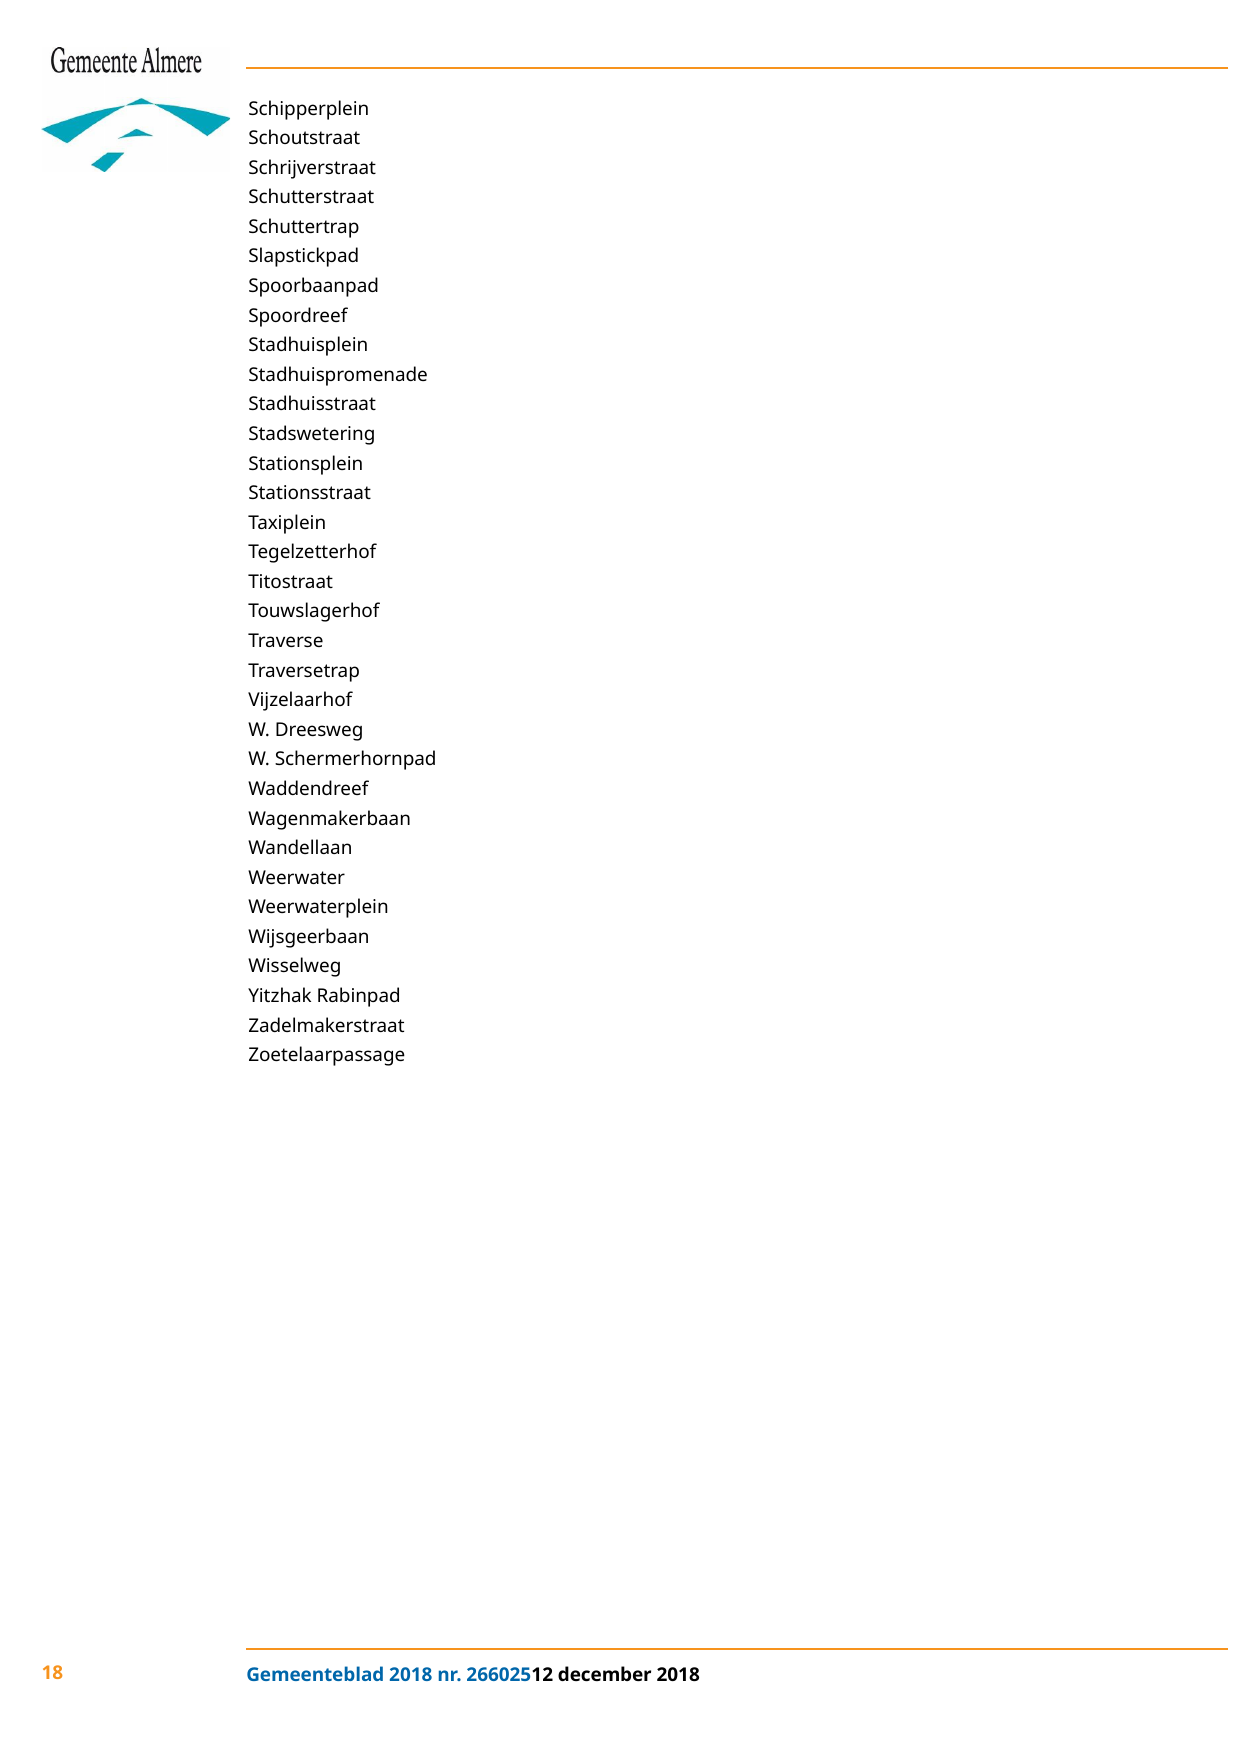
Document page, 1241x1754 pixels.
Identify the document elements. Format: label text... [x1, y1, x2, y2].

text Wisselweg [248, 953, 1152, 978]
text Schutterstraat [248, 183, 1152, 209]
text Traverse [248, 627, 1152, 653]
text W. Dreesweg [248, 716, 1152, 742]
text Stadhuispromenade [248, 361, 1152, 387]
text Taxiplein [248, 509, 1152, 535]
text Vijzelaarhof [248, 686, 1152, 712]
text Stadhuisstraat [248, 391, 1152, 416]
picture [41, 47, 231, 172]
text Stationsplein [248, 450, 1152, 476]
text Zadelmakerstraat [248, 1012, 1152, 1038]
text Schoutstraat [248, 124, 1152, 150]
text Stadswetering [248, 420, 1152, 446]
text Touwslagerhof [248, 598, 1152, 623]
text Weerwater [248, 864, 1152, 890]
text Yitzhak Rabinpad [248, 982, 1152, 1008]
text Wijsgeerbaan [248, 923, 1152, 949]
text Stationsstraat [248, 479, 1152, 505]
text Spoorbaanpad [248, 272, 1152, 298]
text Wandellaan [248, 834, 1152, 860]
text Waddendreef [248, 775, 1152, 801]
text Zoetelaarpassage [248, 1041, 1152, 1067]
text Traversetrap [248, 657, 1152, 683]
text Titostraat [248, 568, 1152, 594]
text Wagenmakerbaan [248, 805, 1152, 831]
text Schrijverstraat [248, 154, 1152, 180]
text W. Schermerhornpad [248, 746, 1152, 771]
text Weerwaterplein [248, 893, 1152, 919]
text Spoordreef [248, 302, 1152, 328]
text Stadhuisplein [248, 331, 1152, 357]
text Schipperplein [248, 95, 1152, 121]
text Tegelzetterhof [248, 538, 1152, 564]
text Slapstickpad [248, 243, 1152, 268]
text Schuttertrap [248, 213, 1152, 239]
